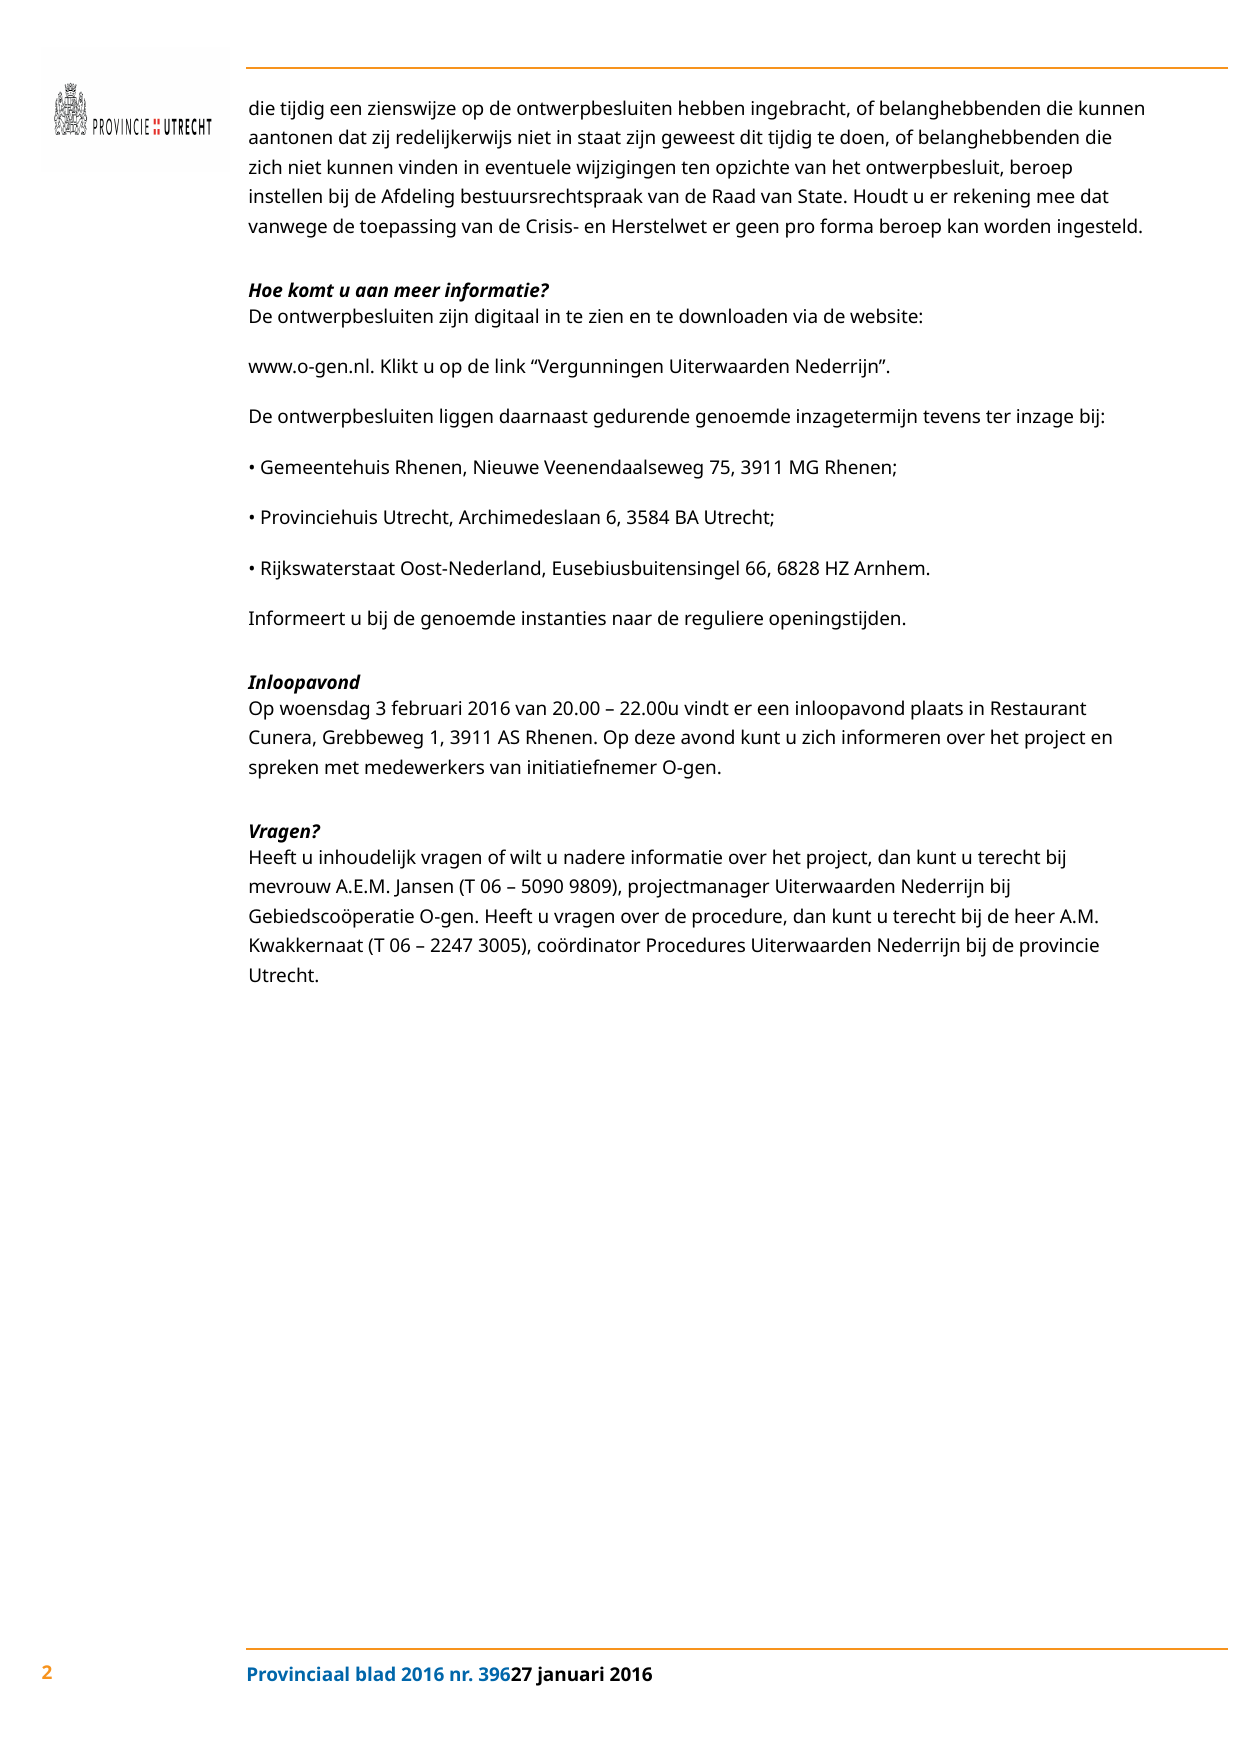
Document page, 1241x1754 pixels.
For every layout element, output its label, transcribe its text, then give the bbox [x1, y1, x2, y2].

text De ontwerpbesluiten zijn digitaal in te zien en te downloaden via de website: [248, 303, 1152, 328]
picture [41, 47, 231, 172]
text • Gemeentehuis Rhenen, Nieuwe Veenendaalseweg 75, 3911 MG Rhenen; [248, 454, 1152, 480]
text • Rijkswaterstaat Oost-Nederland, Eusebiusbuitensingel 66, 6828 HZ Arnhem. [248, 555, 1152, 581]
text die tijdig een zienswijze op de ontwerpbesluiten hebben ingebracht, of belanghebbenden die kunnen aantonen dat zij redelijkerwijs niet in staat zijn geweest dit tijdig te doen, of belanghebbenden die zich niet kunnen vinden in eventuele wijzigingen ten opzichte van het ontwerpbesluit, beroep instellen bij de Afdeling bestuursrechtspraak van de Raad van State. Houdt u er rekening mee dat vanwege de toepassing van de Crisis- en Herstelwet er geen pro forma beroep kan worden ingesteld. [248, 95, 1152, 239]
text Vragen? [248, 818, 1152, 844]
text • Provinciehuis Utrecht, Archimedeslaan 6, 3584 BA Utrecht; [248, 504, 1152, 530]
text www.o-gen.nl. Klikt u op de link “Vergunningen Uiterwaarden Nederrijn”. [248, 353, 1152, 379]
text Informeert u bij de genoemde instanties naar de reguliere openingstijden. [248, 605, 1152, 631]
text Op woensdag 3 februari 2016 van 20.00 – 22.00u vindt er een inloopavond plaats in Restaurant Cunera, Grebbeweg 1, 3911 AS Rhenen. Op deze avond kunt u zich informeren over het project en spreken met medewerkers van initiatiefnemer O-gen. [248, 695, 1152, 780]
text Inloopavond [248, 669, 1152, 695]
text Hoe komt u aan meer informatie? [248, 277, 1152, 303]
text De ontwerpbesluiten liggen daarnaast gedurende genoemde inzagetermijn tevens ter inzage bij: [248, 404, 1152, 429]
text Heeft u inhoudelijk vragen of wilt u nadere informatie over het project, dan kunt u terecht bij mevrouw A.E.M. Jansen (T 06 – 5090 9809), projectmanager Uiterwaarden Nederrijn bij Gebiedscoöperatie O-gen. Heeft u vragen over de procedure, dan kunt u terecht bij de heer A.M. Kwakkernaat (T 06 – 2247 3005), coördinator Procedures Uiterwaarden Nederrijn bij de provincie Utrecht. [248, 844, 1152, 988]
